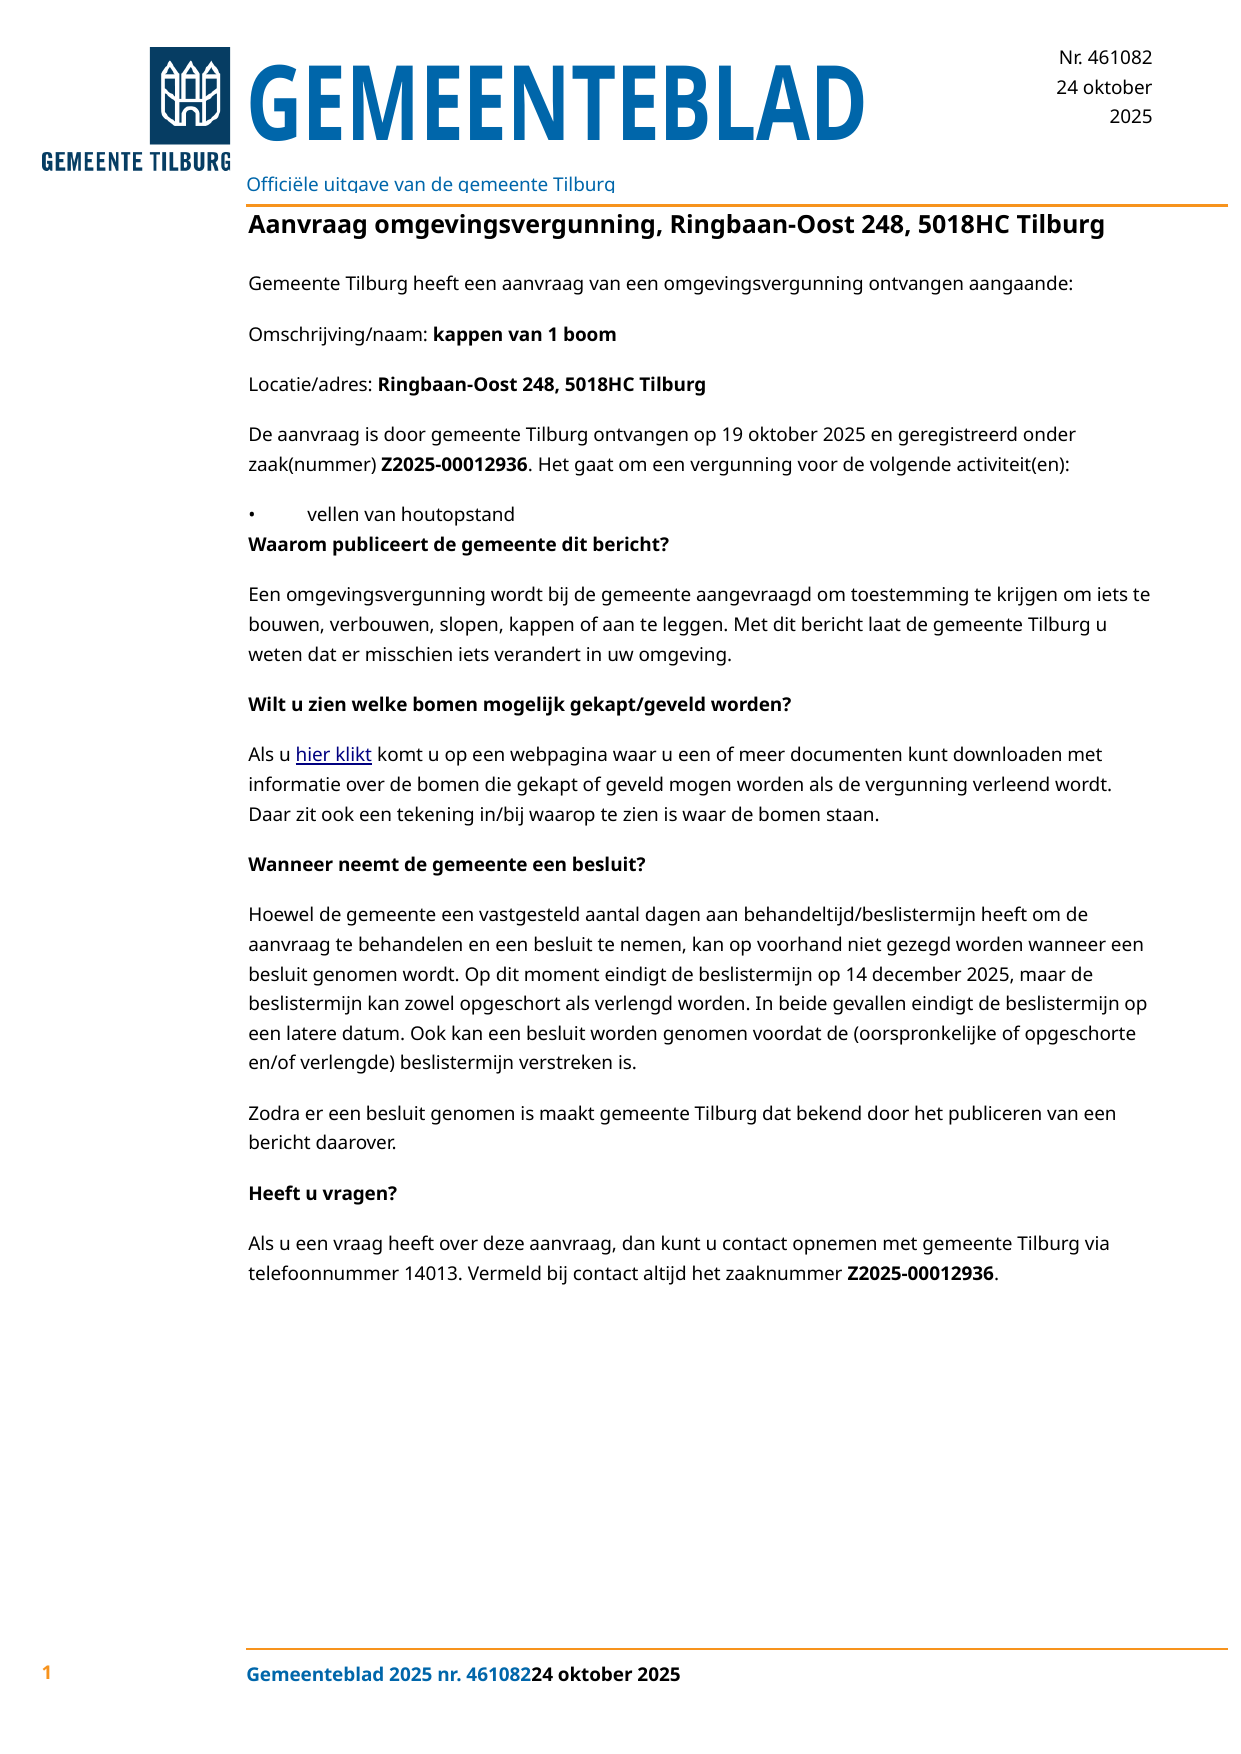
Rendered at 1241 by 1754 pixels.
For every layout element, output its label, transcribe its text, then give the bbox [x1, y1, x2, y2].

text Hoewel de gemeente een vastgesteld aantal dagen aan behandeltijd/beslistermijn heeft om de aanvraag te behandelen en een besluit te nemen, kan op voorhand niet gezegd worden wanneer een besluit genomen wordt. Op dit moment eindigt de beslistermijn op 14 december 2025, maar de beslistermijn kan zowel opgeschort als verlengd worden. In beide gevallen eindigt de beslistermijn op een latere datum. Ook kan een besluit worden genomen voordat de (oorspronkelijke of opgeschorte en/of verlengde) beslistermijn verstreken is. [248, 902, 1152, 1075]
picture [41, 47, 231, 172]
text Gemeente Tilburg heeft een aanvraag van een omgevingsvergunning ontvangen aangaande: [248, 270, 1152, 296]
text Locatie/adres: Ringbaan-Oost 248, 5018HC Tilburg [248, 371, 1152, 397]
list vellen van houtopstand [248, 502, 1152, 527]
text Waarom publiceert de gemeente dit bericht? [248, 531, 1152, 557]
text Een omgevingsvergunning wordt bij de gemeente aangevraagd om toestemming te krijgen om iets te bouwen, verbouwen, slopen, kappen of aan te leggen. Met dit bericht laat de gemeente Tilburg u weten dat er misschien iets verandert in uw omgeving. [248, 582, 1152, 666]
text Als u een vraag heeft over deze aanvraag, dan kunt u contact opnemen met gemeente Tilburg via telefoonnummer 14013. Vermeld bij contact altijd het zaaknummer Z2025-00012936. [248, 1230, 1152, 1286]
text Wanneer neemt de gemeente een besluit? [248, 851, 1152, 877]
text Omschrijving/naam: kappen van 1 boom [248, 321, 1152, 346]
text Wilt u zien welke bomen mogelijk gekapt/geveld worden? [248, 691, 1152, 717]
text De aanvraag is door gemeente Tilburg ontvangen op 19 oktober 2025 en geregistreerd onder zaak(nummer) Z2025-00012936. Het gaat om een vergunning voor de volgende activiteit(en): [248, 422, 1152, 477]
text Zodra er een besluit genomen is maakt gemeente Tilburg dat bekend door het publiceren van een bericht daarover. [248, 1100, 1152, 1155]
text Als u hier klikt komt u op een webpagina waar u een of meer documenten kunt downloaden met informatie over de bomen die gekapt of geveld mogen worden als de vergunning verleend wordt. Daar zit ook een tekening in/bij waarop te zien is waar de bomen staan. [248, 742, 1152, 826]
text Heeft u vragen? [248, 1180, 1152, 1206]
text Aanvraag omgevingsvergunning, Ringbaan-Oost 248, 5018HC Tilburg [248, 207, 1152, 241]
